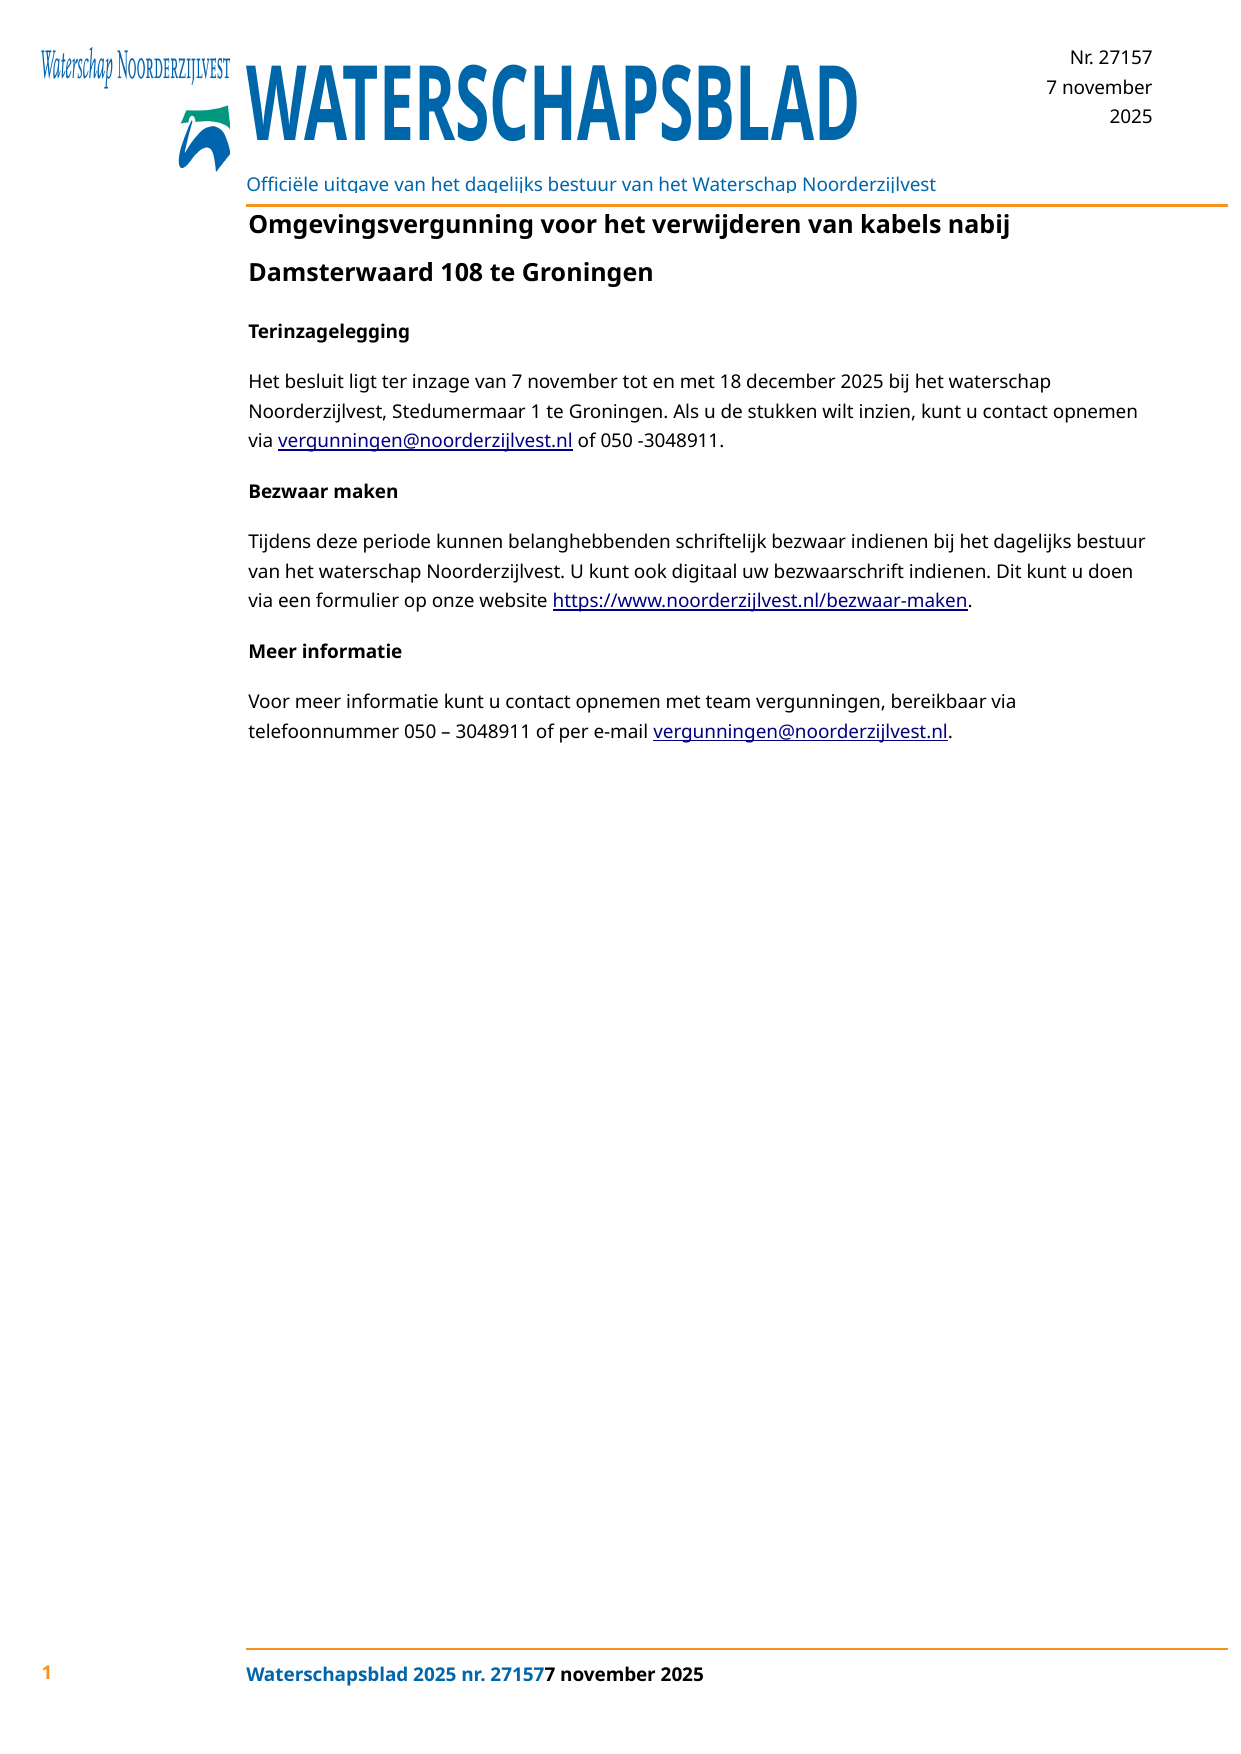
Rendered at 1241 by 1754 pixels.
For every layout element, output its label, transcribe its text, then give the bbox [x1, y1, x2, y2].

text Het besluit ligt ter inzage van 7 november tot en met 18 december 2025 bij het waterschap Noorderzijlvest, Stedumermaar 1 te Groningen. Als u de stukken wilt inzien, kunt u contact opnemen via vergunningen@noorderzijlvest.nl of 050 -3048911. [248, 368, 1152, 453]
text Omgevingsvergunning voor het verwijderen van kabels nabij Damsterwaard 108 te Groningen [248, 207, 1152, 288]
text Meer informatie [248, 638, 1152, 664]
text Terinzagelegging [248, 318, 1152, 344]
text Bezwaar maken [248, 478, 1152, 504]
picture [41, 47, 231, 172]
text Voor meer informatie kunt u contact opnemen met team vergunningen, bereikbaar via telefoonnummer 050 – 3048911 of per e-mail vergunningen@noorderzijlvest.nl. [248, 688, 1152, 744]
text Tijdens deze periode kunnen belanghebbenden schriftelijk bezwaar indienen bij het dagelijks bestuur van het waterschap Noorderzijlvest. U kunt ook digitaal uw bezwaarschrift indienen. Dit kunt u doen via een formulier op onze website https://www.noorderzijlvest.nl/bezwaar-maken. [248, 528, 1152, 613]
